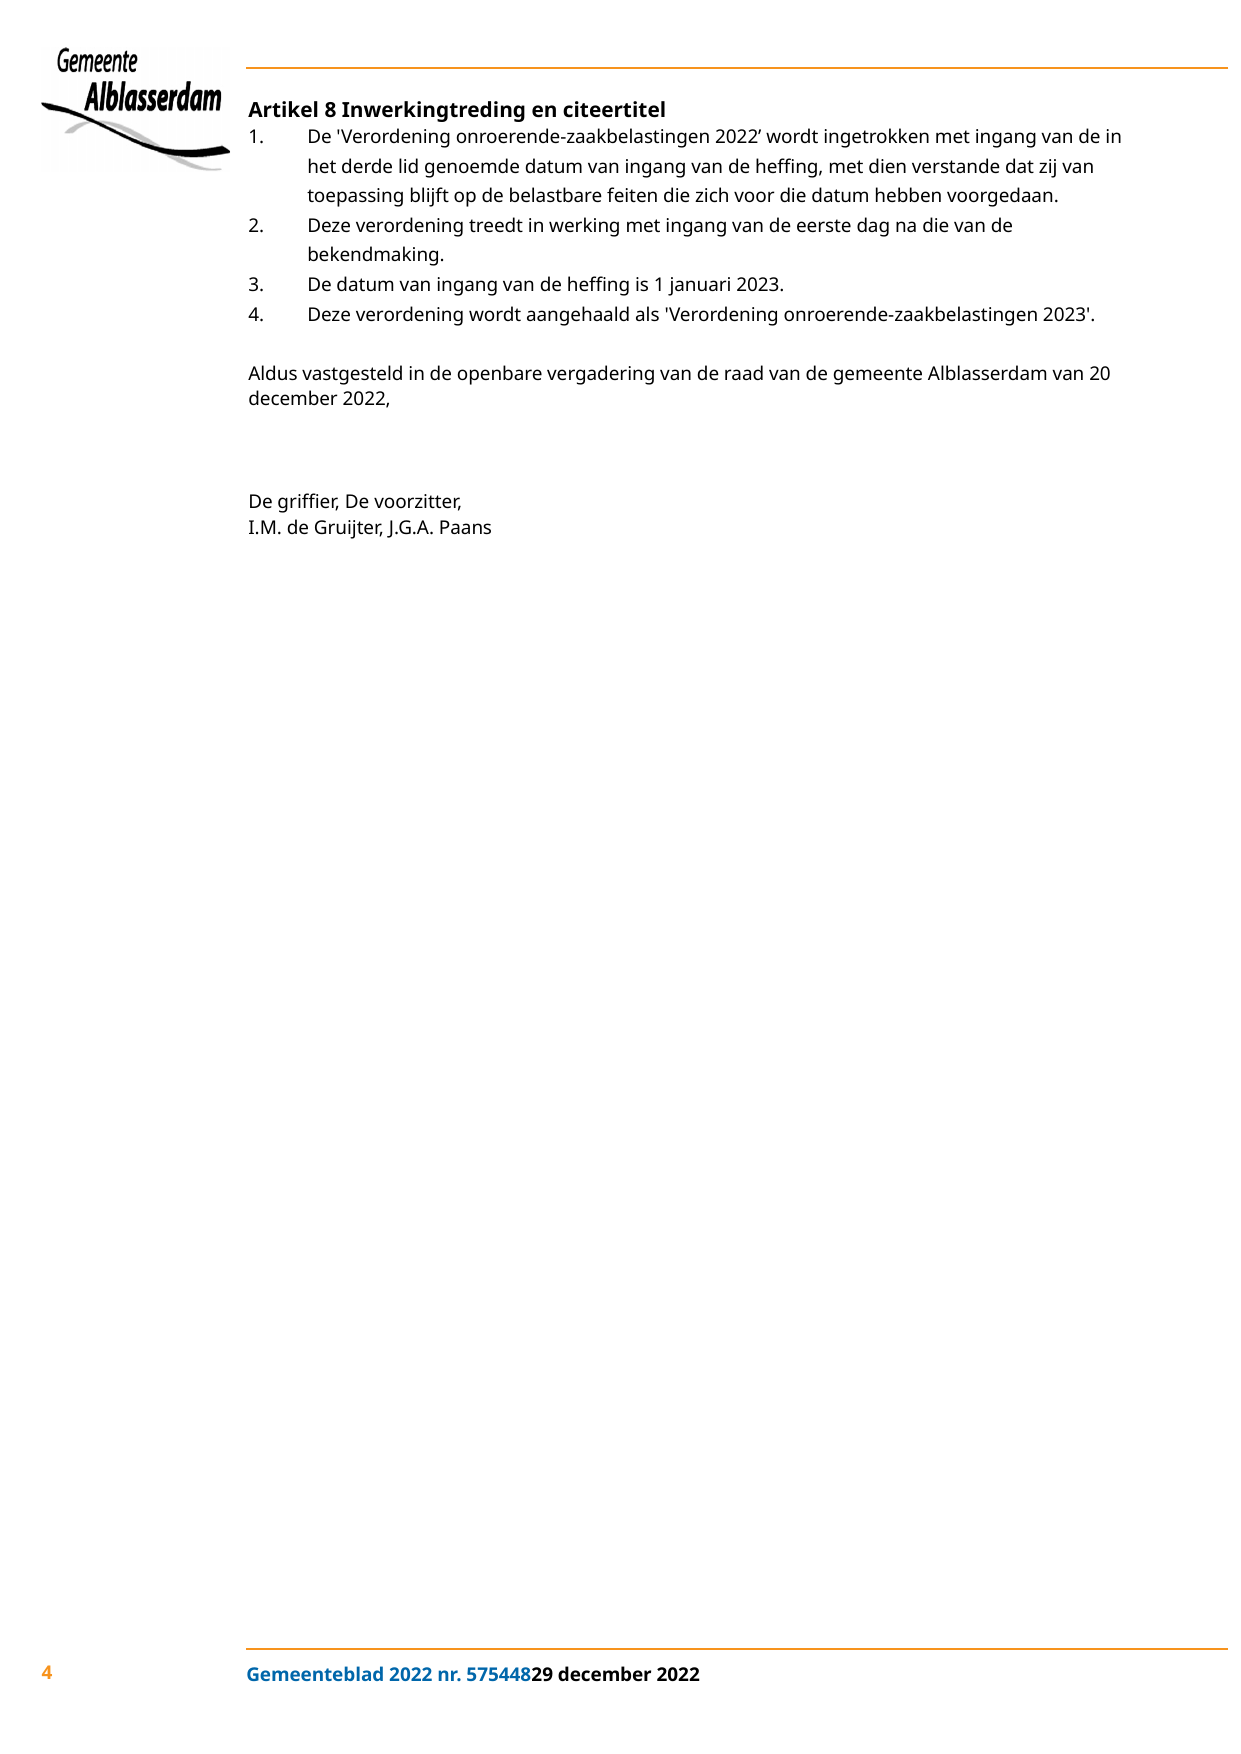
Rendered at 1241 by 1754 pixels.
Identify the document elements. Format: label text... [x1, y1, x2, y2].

text Aldus vastgesteld in de openbare vergadering van de raad van de gemeente Alblasserdam van 20 december 2022, [248, 360, 1152, 411]
text Artikel 8 Inwerkingtreding en citeertitel [248, 95, 1152, 123]
list Deze verordening treedt in werking met ingang van de eerste dag na die van de bekendmaking. [248, 212, 1152, 267]
list De datum van ingang van de heffing is 1 januari 2023. [248, 271, 1152, 297]
text De griffier, De voorzitter, [248, 488, 1152, 514]
list Deze verordening wordt aangehaald als 'Verordening onroerende-zaakbelastingen 2023'. [248, 301, 1152, 326]
list De 'Verordening onroerende-zaakbelastingen 2022’ wordt ingetrokken met ingang van de in het derde lid genoemde datum van ingang van de heffing, met dien verstande dat zij van toepassing blijft op de belastbare feiten die zich voor die datum hebben voorgedaan. [248, 123, 1152, 208]
text I.M. de Gruijter, J.G.A. Paans [248, 514, 1152, 540]
picture [41, 47, 231, 172]
